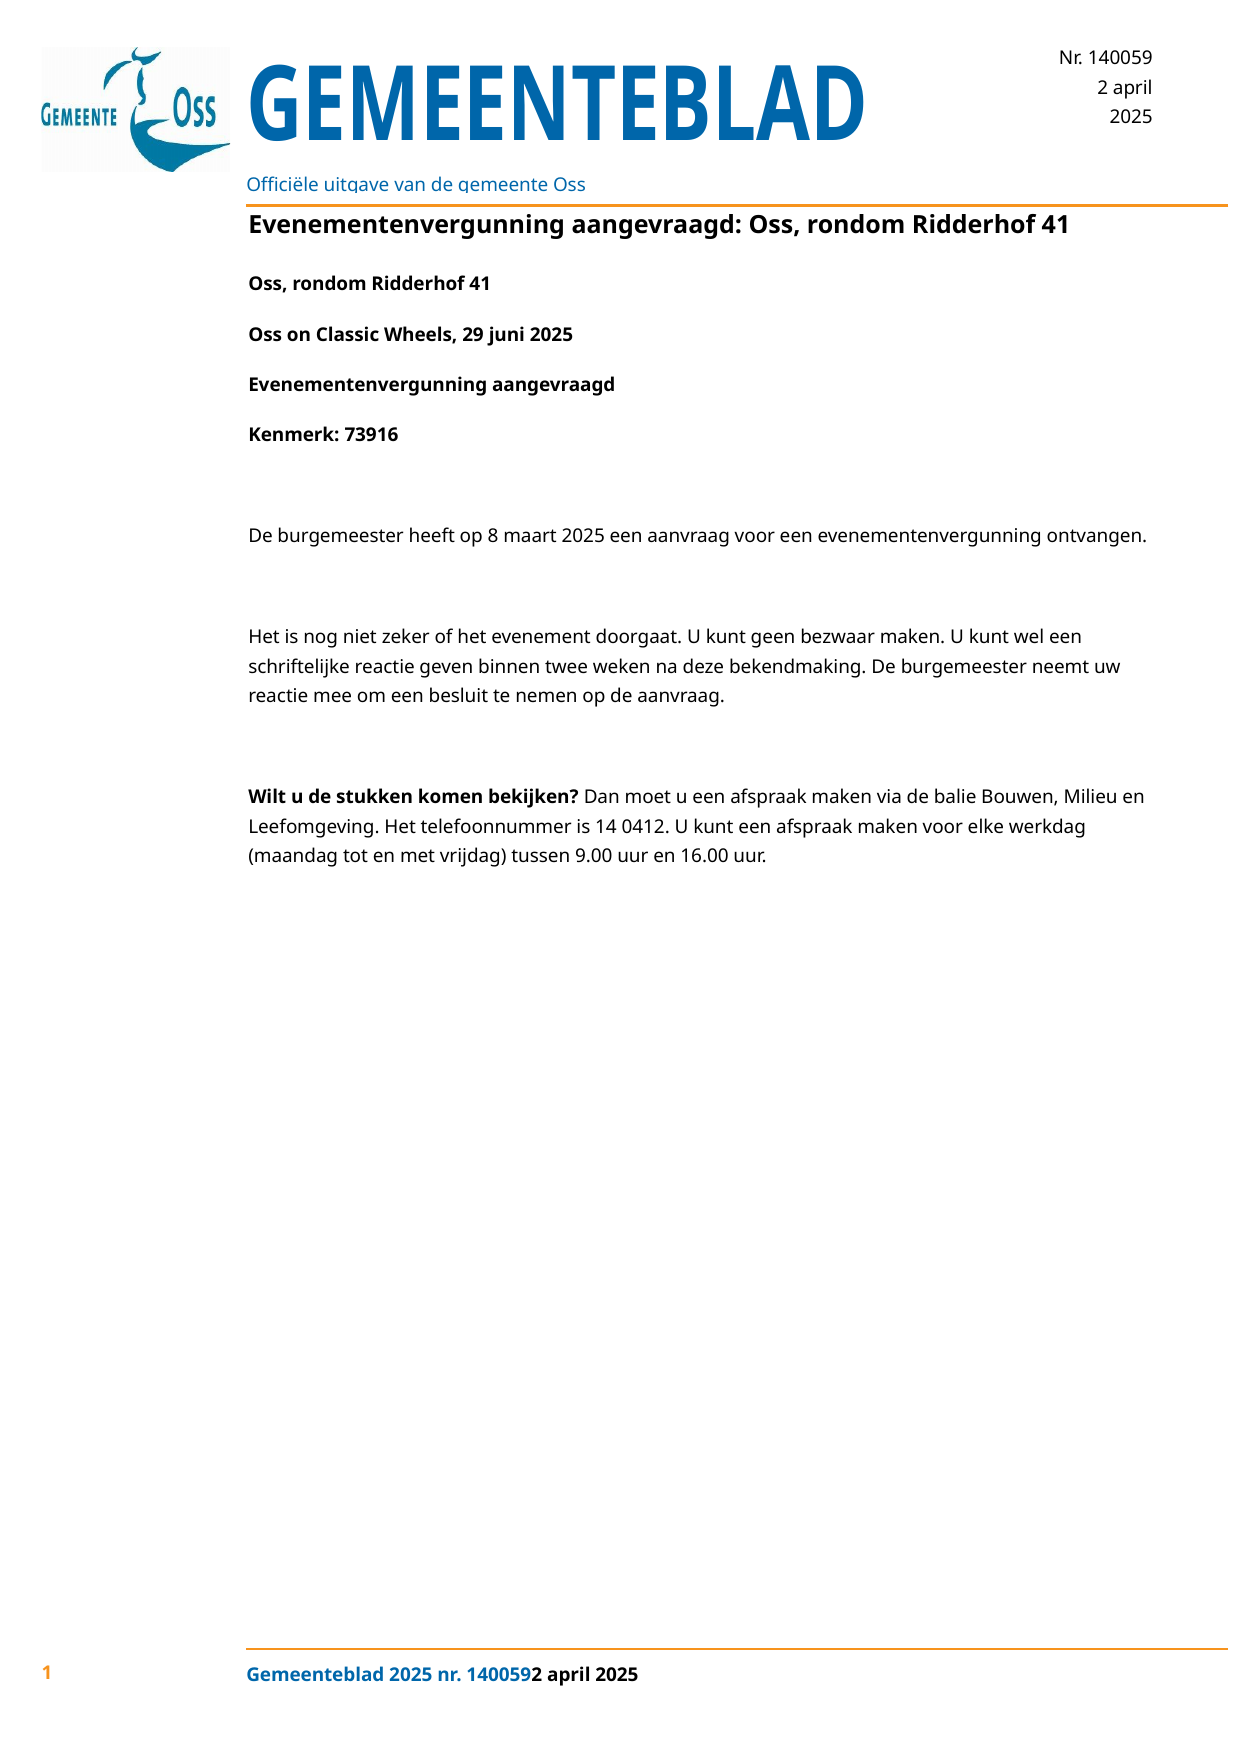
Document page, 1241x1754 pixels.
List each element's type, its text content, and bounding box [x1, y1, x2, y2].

text De burgemeester heeft op 8 maart 2025 een aanvraag voor een evenementenvergunning ontvangen. [248, 522, 1152, 548]
text Evenementenvergunning aangevraagd: Oss, rondom Ridderhof 41 [248, 207, 1152, 241]
text Oss on Classic Wheels, 29 juni 2025 [248, 321, 1152, 346]
text Evenementenvergunning aangevraagd [248, 371, 1152, 397]
text Wilt u de stukken komen bekijken? Dan moet u een afspraak maken via de balie Bouwen, Milieu en Leefomgeving. Het telefoonnummer is 14 0412. U kunt een afspraak maken voor elke werkdag (maandag tot en met vrijdag) tussen 9.00 uur en 16.00 uur. [248, 783, 1152, 868]
text Kenmerk: 73916 [248, 422, 1152, 447]
text Oss, rondom Ridderhof 41 [248, 270, 1152, 296]
picture [41, 47, 231, 172]
text Het is nog niet zeker of het evenement doorgaat. U kunt geen bezwaar maken. U kunt wel een schriftelijke reactie geven binnen twee weken na deze bekendmaking. De burgemeester neemt uw reactie mee om een besluit te nemen op de aanvraag. [248, 623, 1152, 708]
